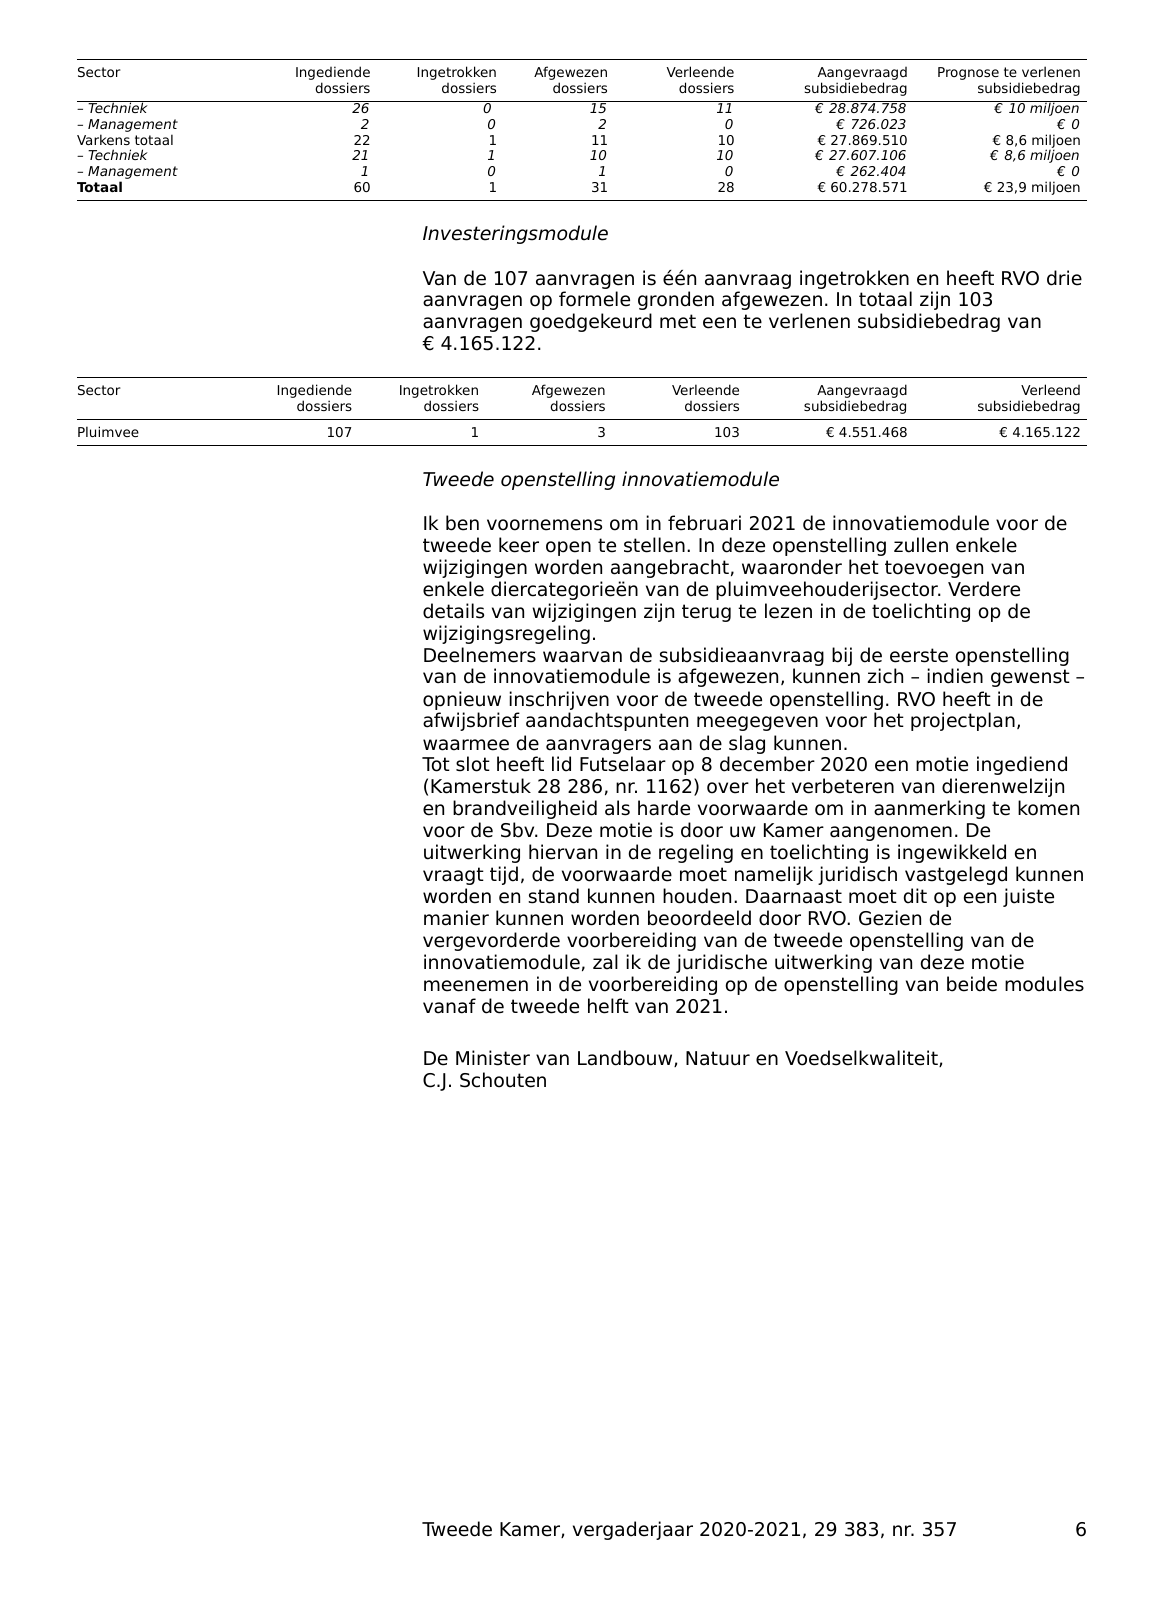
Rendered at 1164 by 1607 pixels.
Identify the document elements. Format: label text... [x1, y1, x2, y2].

table_header Ingetrokken dossiers [358, 378, 485, 419]
table_header Afgewezen dossiers [485, 378, 611, 419]
subtitle Investeringsmodule [422, 223, 1087, 245]
table_cell 15 [503, 102, 614, 117]
table_cell € 0 [914, 164, 1087, 179]
table_cell 2 [250, 117, 376, 132]
table_cell € 0 [914, 117, 1087, 132]
table_cell 1 [503, 164, 614, 179]
table_header Ingediende dossiers [231, 378, 358, 419]
table_header Sector [77, 378, 231, 419]
subtitle Tweede openstelling innovatiemodule [422, 468, 1087, 490]
table_cell 22 [250, 133, 376, 148]
table_cell 0 [376, 117, 503, 132]
table_header Aangevraagd subsidiebedrag [746, 378, 913, 419]
table_cell 103 [611, 420, 746, 445]
table_cell € 27.607.106 [740, 148, 913, 164]
table_cell € 10 miljoen [914, 102, 1087, 117]
table_header Verleende dossiers [614, 60, 740, 101]
table_cell € 23,9 miljoen [914, 180, 1087, 200]
table_cell – Management [77, 164, 250, 179]
table_header Afgewezen dossiers [503, 60, 614, 101]
table_cell – Management [77, 117, 250, 132]
table_cell 2 [503, 117, 614, 132]
table_cell 0 [376, 102, 503, 117]
table_cell 10 [503, 148, 614, 164]
table_cell Pluimvee [77, 420, 231, 445]
table_cell € 726.023 [740, 117, 913, 132]
table_cell Totaal [77, 180, 250, 200]
table_cell € 262.404 [740, 164, 913, 179]
table_cell € 4.165.122 [913, 420, 1087, 445]
table_cell 1 [250, 164, 376, 179]
table_header Sector [77, 60, 250, 101]
table_header Verleende dossiers [611, 378, 746, 419]
table_cell € 27.869.510 [740, 133, 913, 148]
table_cell 0 [376, 164, 503, 179]
table_cell 3 [485, 420, 611, 445]
table_cell 28 [614, 180, 740, 200]
text Van de 107 aanvragen is één aanvraag ingetrokken en heeft RVO drie aanvragen op formele gronden afgewezen. In totaal zijn 103 aanvragen goedgekeurd met een te verlenen subsidiebedrag van € 4.165.122. [422, 267, 1087, 355]
table_cell € 28.874.758 [740, 102, 913, 117]
table_cell 1 [358, 420, 485, 445]
table_cell 10 [614, 148, 740, 164]
table_cell € 60.278.571 [740, 180, 913, 200]
table_cell € 8,6 miljoen [914, 133, 1087, 148]
table_header Ingetrokken dossiers [376, 60, 503, 101]
table_cell – Techniek [77, 148, 250, 164]
table_cell 107 [231, 420, 358, 445]
table_header Prognose te verlenen subsidiebedrag [914, 60, 1087, 101]
table_cell 1 [376, 133, 503, 148]
text De Minister van Landbouw, Natuur en Voedselkwaliteit, C.J. Schouten [422, 1048, 1087, 1092]
table_cell 11 [614, 102, 740, 117]
table_cell – Techniek [77, 102, 250, 117]
table_cell € 4.551.468 [746, 420, 913, 445]
table_cell 0 [614, 164, 740, 179]
table_header Aangevraagd subsidiebedrag [740, 60, 913, 101]
table_cell 21 [250, 148, 376, 164]
text Tot slot heeft lid Futselaar op 8 december 2020 een motie ingediend (Kamerstuk 28 286, nr. 1162) over het verbeteren van dierenwelzijn en brandveiligheid als harde voorwaarde om in aanmerking te komen voor de Sbv. Deze motie is door uw Kamer aangenomen. De uitwerking hiervan in de regeling en toelichting is ingewikkeld en vraagt tijd, de voorwaarde moet namelijk juridisch vastgelegd kunnen worden en stand kunnen houden. Daarnaast moet dit op een juiste manier kunnen worden beoordeeld door RVO. Gezien de vergevorderde voorbereiding van de tweede openstelling van de innovatiemodule, zal ik de juridische uitwerking van deze motie meenemen in de voorbereiding op de openstelling van beide modules vanaf de tweede helft van 2021. [422, 754, 1087, 1018]
table_cell 60 [250, 180, 376, 200]
table_cell 1 [376, 148, 503, 164]
text Ik ben voornemens om in februari 2021 de innovatiemodule voor de tweede keer open te stellen. In deze openstelling zullen enkele wijzigingen worden aangebracht, waaronder het toevoegen van enkele diercategorieën van de pluimveehouderijsector. Verdere details van wijzigingen zijn terug te lezen in de toelichting op de wijzigingsregeling. [422, 513, 1087, 644]
text Deelnemers waarvan de subsidieaanvraag bij de eerste openstelling van de innovatiemodule is afgewezen, kunnen zich – indien gewenst – opnieuw inschrijven voor de tweede openstelling. RVO heeft in de afwijsbrief aandachtspunten meegegeven voor het projectplan, waarmee de aanvragers aan de slag kunnen. [422, 644, 1087, 754]
table_cell 31 [503, 180, 614, 200]
table_cell 11 [503, 133, 614, 148]
table_header Verleend subsidiebedrag [913, 378, 1087, 419]
table_cell 26 [250, 102, 376, 117]
table_cell 0 [614, 117, 740, 132]
table_cell € 8,6 miljoen [914, 148, 1087, 164]
table_cell 10 [614, 133, 740, 148]
table_cell Varkens totaal [77, 133, 250, 148]
table_header Ingediende dossiers [250, 60, 376, 101]
table_cell 1 [376, 180, 503, 200]
